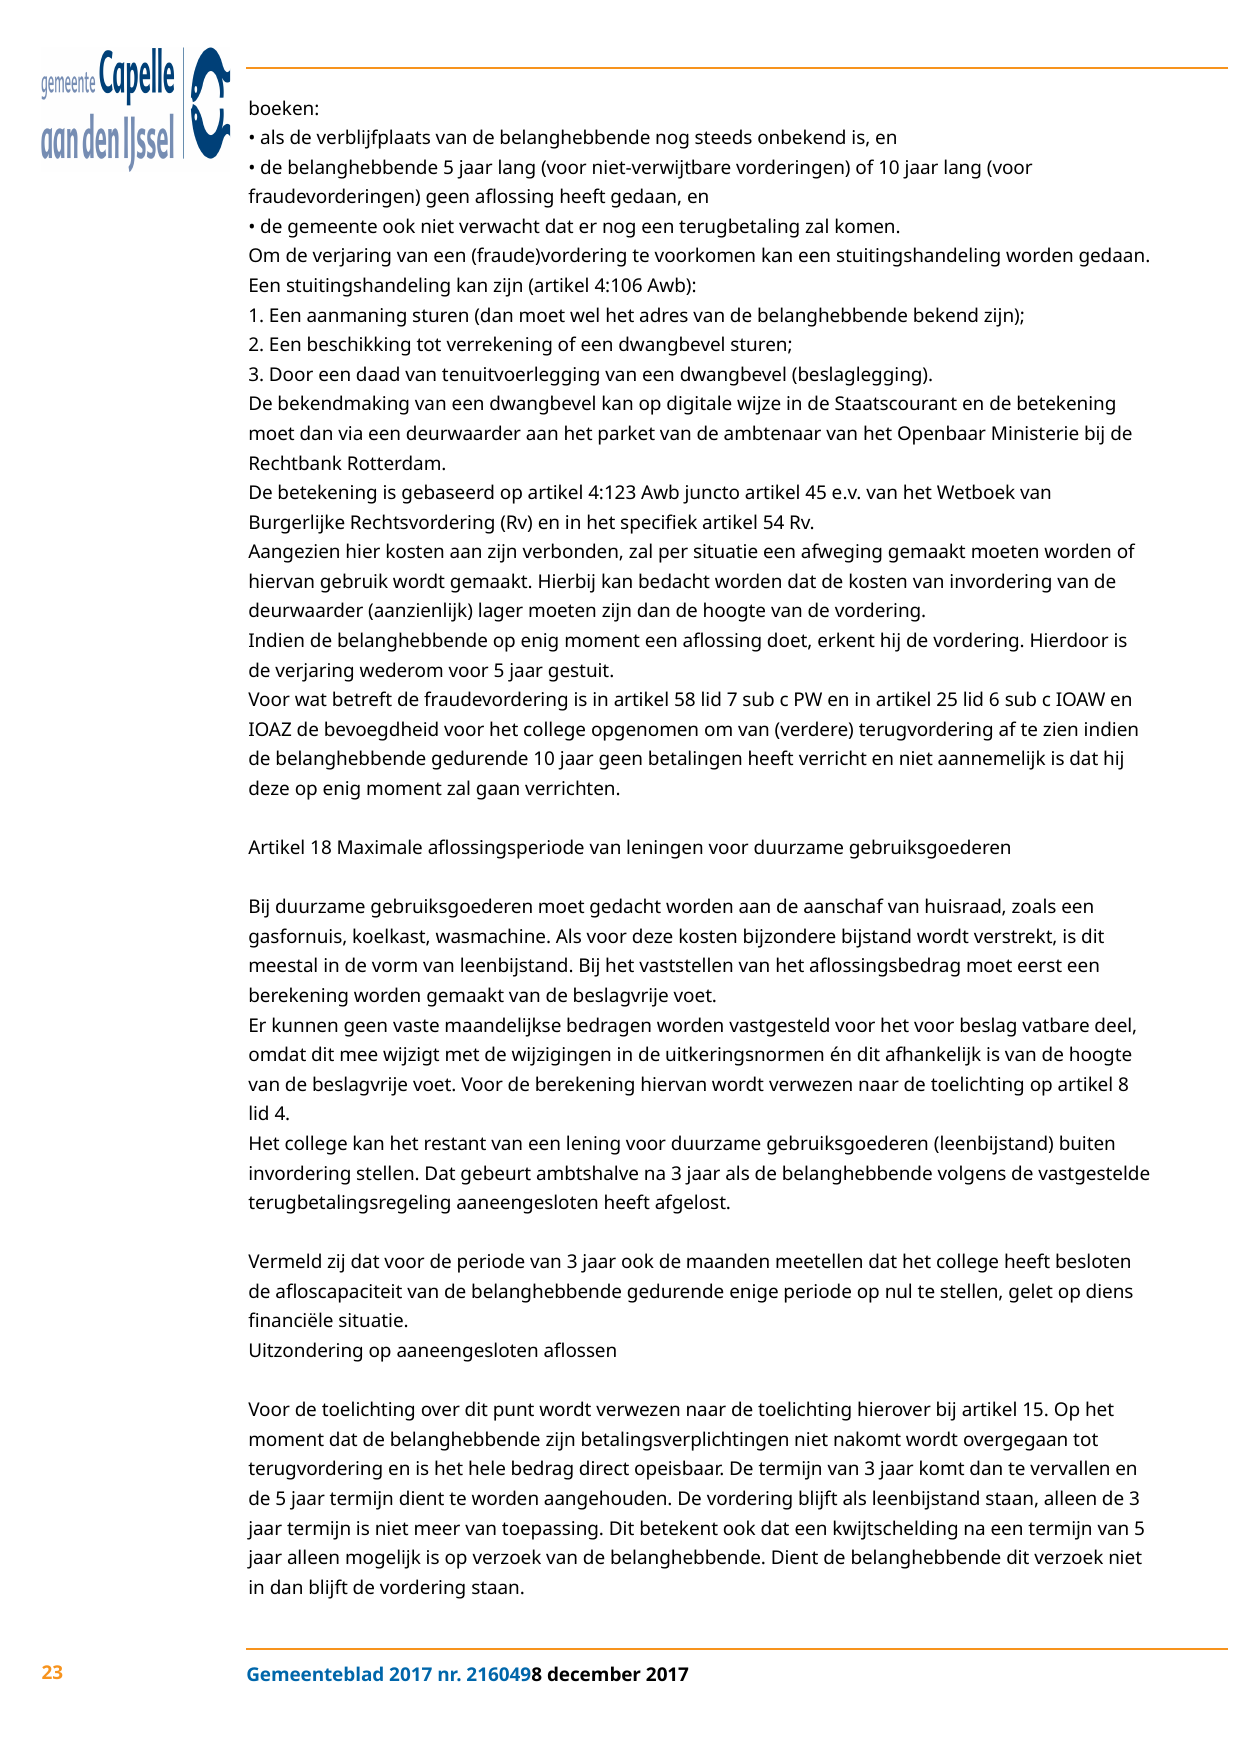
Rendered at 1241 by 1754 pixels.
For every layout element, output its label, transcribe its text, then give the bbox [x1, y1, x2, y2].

text Bij duurzame gebruiksgoederen moet gedacht worden aan de aanschaf van huisraad, zoals een gasfornuis, koelkast, wasmachine. Als voor deze kosten bijzondere bijstand wordt verstrekt, is dit meestal in de vorm van leenbijstand. Bij het vaststellen van het aflossingsbedrag moet eerst een berekening worden gemaakt van de beslagvrije voet. [248, 893, 1152, 1008]
picture [41, 47, 231, 172]
text Voor de toelichting over dit punt wordt verwezen naar de toelichting hierover bij artikel 15. Op het moment dat de belanghebbende zijn betalingsverplichtingen niet nakomt wordt overgegaan tot terugvordering en is het hele bedrag direct opeisbaar. De termijn van 3 jaar komt dan te vervallen en de 5 jaar termijn dient te worden aangehouden. De vordering blijft als leenbijstand staan, alleen de 3 jaar termijn is niet meer van toepassing. Dit betekent ook dat een kwijtschelding na een termijn van 5 jaar alleen mogelijk is op verzoek van de belanghebbende. Dient de belanghebbende dit verzoek niet in dan blijft de vordering staan. [248, 1396, 1152, 1600]
text • de belanghebbende 5 jaar lang (voor niet-verwijtbare vorderingen) of 10 jaar lang (voor fraudevorderingen) geen aflossing heeft gedaan, en [248, 154, 1152, 209]
text Vermeld zij dat voor de periode van 3 jaar ook de maanden meetellen dat het college heeft besloten de afloscapaciteit van de belanghebbende gedurende enige periode op nul te stellen, gelet op diens financiële situatie. [248, 1248, 1152, 1333]
text Uitzondering op aaneengesloten aflossen [248, 1337, 1152, 1363]
text Er kunnen geen vaste maandelijkse bedragen worden vastgesteld voor het voor beslag vatbare deel, omdat dit mee wijzigt met de wijzigingen in de uitkeringsnormen én dit afhankelijk is van de hoogte van de beslagvrije voet. Voor de berekening hiervan wordt verwezen naar de toelichting op artikel 8 lid 4. [248, 1012, 1152, 1126]
text Voor wat betreft de fraudevordering is in artikel 58 lid 7 sub c PW en in artikel 25 lid 6 sub c IOAW en IOAZ de bevoegdheid voor het college opgenomen om van (verdere) terugvordering af te zien indien de belanghebbende gedurende 10 jaar geen betalingen heeft verricht en niet aannemelijk is dat hij deze op enig moment zal gaan verrichten. [248, 686, 1152, 801]
text 3. Door een daad van tenuitvoerlegging van een dwangbevel (beslaglegging). [248, 361, 1152, 387]
text • als de verblijfplaats van de belanghebbende nog steeds onbekend is, en [248, 124, 1152, 150]
text Indien de belanghebbende op enig moment een aflossing doet, erkent hij de vordering. Hierdoor is de verjaring wederom voor 5 jaar gestuit. [248, 627, 1152, 683]
text De betekening is gebaseerd op artikel 4:123 Awb juncto artikel 45 e.v. van het Wetboek van Burgerlijke Rechtsvordering (Rv) en in het specifiek artikel 54 Rv. [248, 479, 1152, 535]
text 2. Een beschikking tot verrekening of een dwangbevel sturen; [248, 331, 1152, 357]
text 1. Een aanmaning sturen (dan moet wel het adres van de belanghebbende bekend zijn); [248, 302, 1152, 328]
text De bekendmaking van een dwangbevel kan op digitale wijze in de Staatscourant en de betekening moet dan via een deurwaarder aan het parket van de ambtenaar van het Openbaar Ministerie bij de Rechtbank Rotterdam. [248, 391, 1152, 476]
text Aangezien hier kosten aan zijn verbonden, zal per situatie een afweging gemaakt moeten worden of hiervan gebruik wordt gemaakt. Hierbij kan bedacht worden dat de kosten van invordering van de deurwaarder (aanzienlijk) lager moeten zijn dan de hoogte van de vordering. [248, 538, 1152, 623]
text • de gemeente ook niet verwacht dat er nog een terugbetaling zal komen. [248, 213, 1152, 239]
text boeken: [248, 95, 1152, 121]
text Om de verjaring van een (fraude)vordering te voorkomen kan een stuitingshandeling worden gedaan. Een stuitingshandeling kan zijn (artikel 4:106 Awb): [248, 243, 1152, 298]
text Het college kan het restant van een lening voor duurzame gebruiksgoederen (leenbijstand) buiten invordering stellen. Dat gebeurt ambtshalve na 3 jaar als de belanghebbende volgens de vastgestelde terugbetalingsregeling aaneengesloten heeft afgelost. [248, 1130, 1152, 1215]
text Artikel 18 Maximale aflossingsperiode van leningen voor duurzame gebruiksgoederen [248, 834, 1152, 860]
